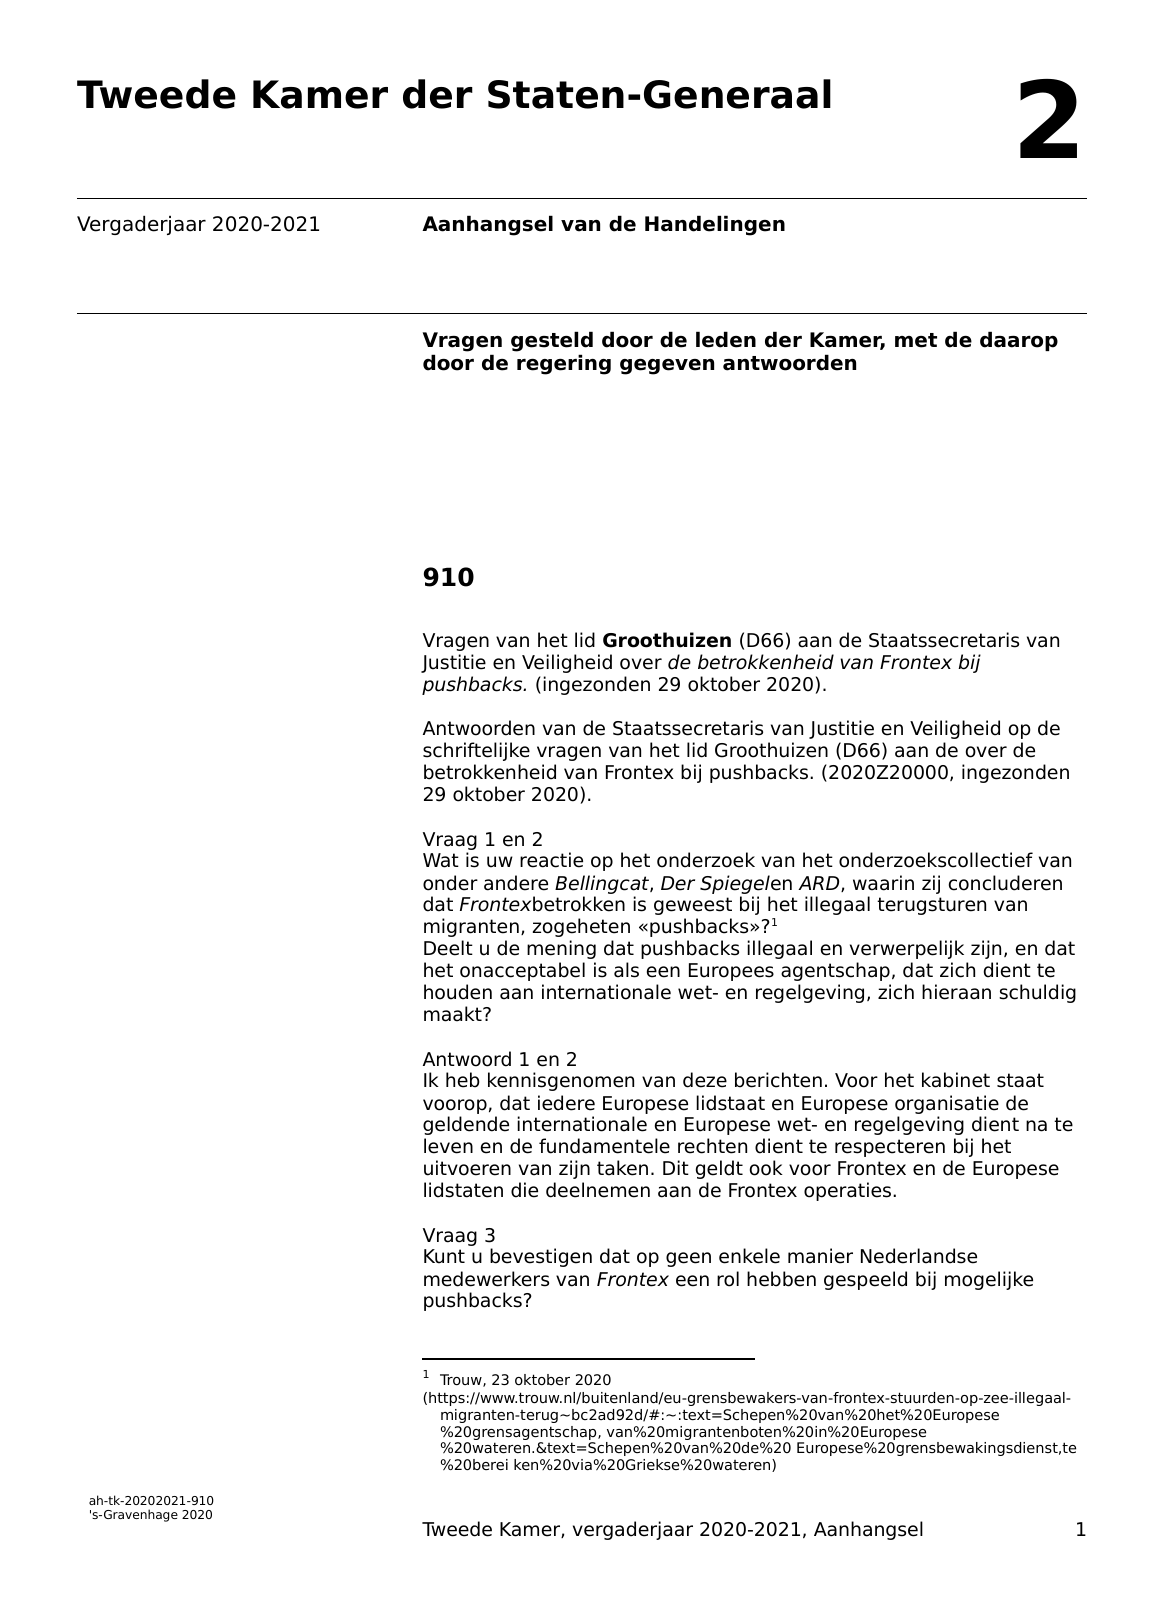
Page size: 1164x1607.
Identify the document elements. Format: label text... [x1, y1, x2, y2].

text Antwoord 1 en 2 [422, 1048, 1087, 1070]
text Deelt u de mening dat pushbacks illegaal en verwerpelijk zijn, en dat het onacceptabel is als een Europees agentschap, dat zich dient te houden aan internationale wet- en regelgeving, zich hieraan schuldig maakt? [422, 938, 1087, 1026]
text 's-Gravenhage 2020 [88, 1508, 323, 1522]
table_cell Aanhangsel van de Handelingen [422, 199, 1087, 313]
text 910 [422, 563, 1087, 592]
text Vraag 1 en 2 [422, 828, 1087, 850]
text Wat is uw reactie op het onderzoek van het onderzoekscollectief van onder andere Bellingcat, Der Spiegelen ARD, waarin zij concluderen dat Frontexbetrokken is geweest bij het illegaal terugsturen van migranten, zogeheten «pushbacks»? [422, 850, 1087, 938]
table_cell Vergaderjaar 2020-2021 [77, 199, 422, 313]
text Trouw, 23 oktober 2020 [422, 1368, 1087, 1390]
text ah-tk-20202021-910 [88, 1494, 323, 1508]
text Antwoorden van de Staatssecretaris van Justitie en Veiligheid op de schriftelijke vragen van het lid Groothuizen (D66) aan de over de betrokkenheid van Frontex bij pushbacks. (2020Z20000, ingezonden 29 oktober 2020). [422, 718, 1087, 806]
text Vraag 3 [422, 1224, 1087, 1246]
table_header 2 [886, 59, 1087, 198]
table_header Tweede Kamer der Staten-Generaal [77, 59, 886, 198]
text Ik heb kennisgenomen van deze berichten. Voor het kabinet staat voorop, dat iedere Europese lidstaat en Europese organisatie de geldende internationale en Europese wet- en regelgeving dient na te leven en de fundamentele rechten dient te respecteren bij het uitvoeren van zijn taken. Dit geldt ook voor Frontex en de Europese lidstaten die deelnemen aan de Frontex operaties. [422, 1070, 1087, 1202]
table_cell Vragen gesteld door de leden der Kamer, met de daarop door de regering gegeven antwoorden [422, 314, 1087, 375]
text (https://www.trouw.nl/buitenland/eu-grensbewakers-van-frontex-stuurden-op-zee-illegaal-migranten-terug~bc2ad92d/#:~:text=Schepen%20van%20het%20Europese%20grensagentschap, van%20migrantenboten%20in%20Europese%20wateren.&text=Schepen%20van%20de%20 Europese%20grensbewakingsdienst,te%20berei ken%20via%20Griekse%20wateren) [422, 1390, 1087, 1474]
table_cell [77, 314, 422, 375]
text Kunt u bevestigen dat op geen enkele manier Nederlandse medewerkers van Frontex een rol hebben gespeeld bij mogelijke pushbacks? [422, 1246, 1087, 1312]
text Vragen van het lid Groothuizen (D66) aan de Staatssecretaris van Justitie en Veiligheid over de betrokkenheid van Frontex bij pushbacks. (ingezonden 29 oktober 2020). [422, 630, 1087, 696]
